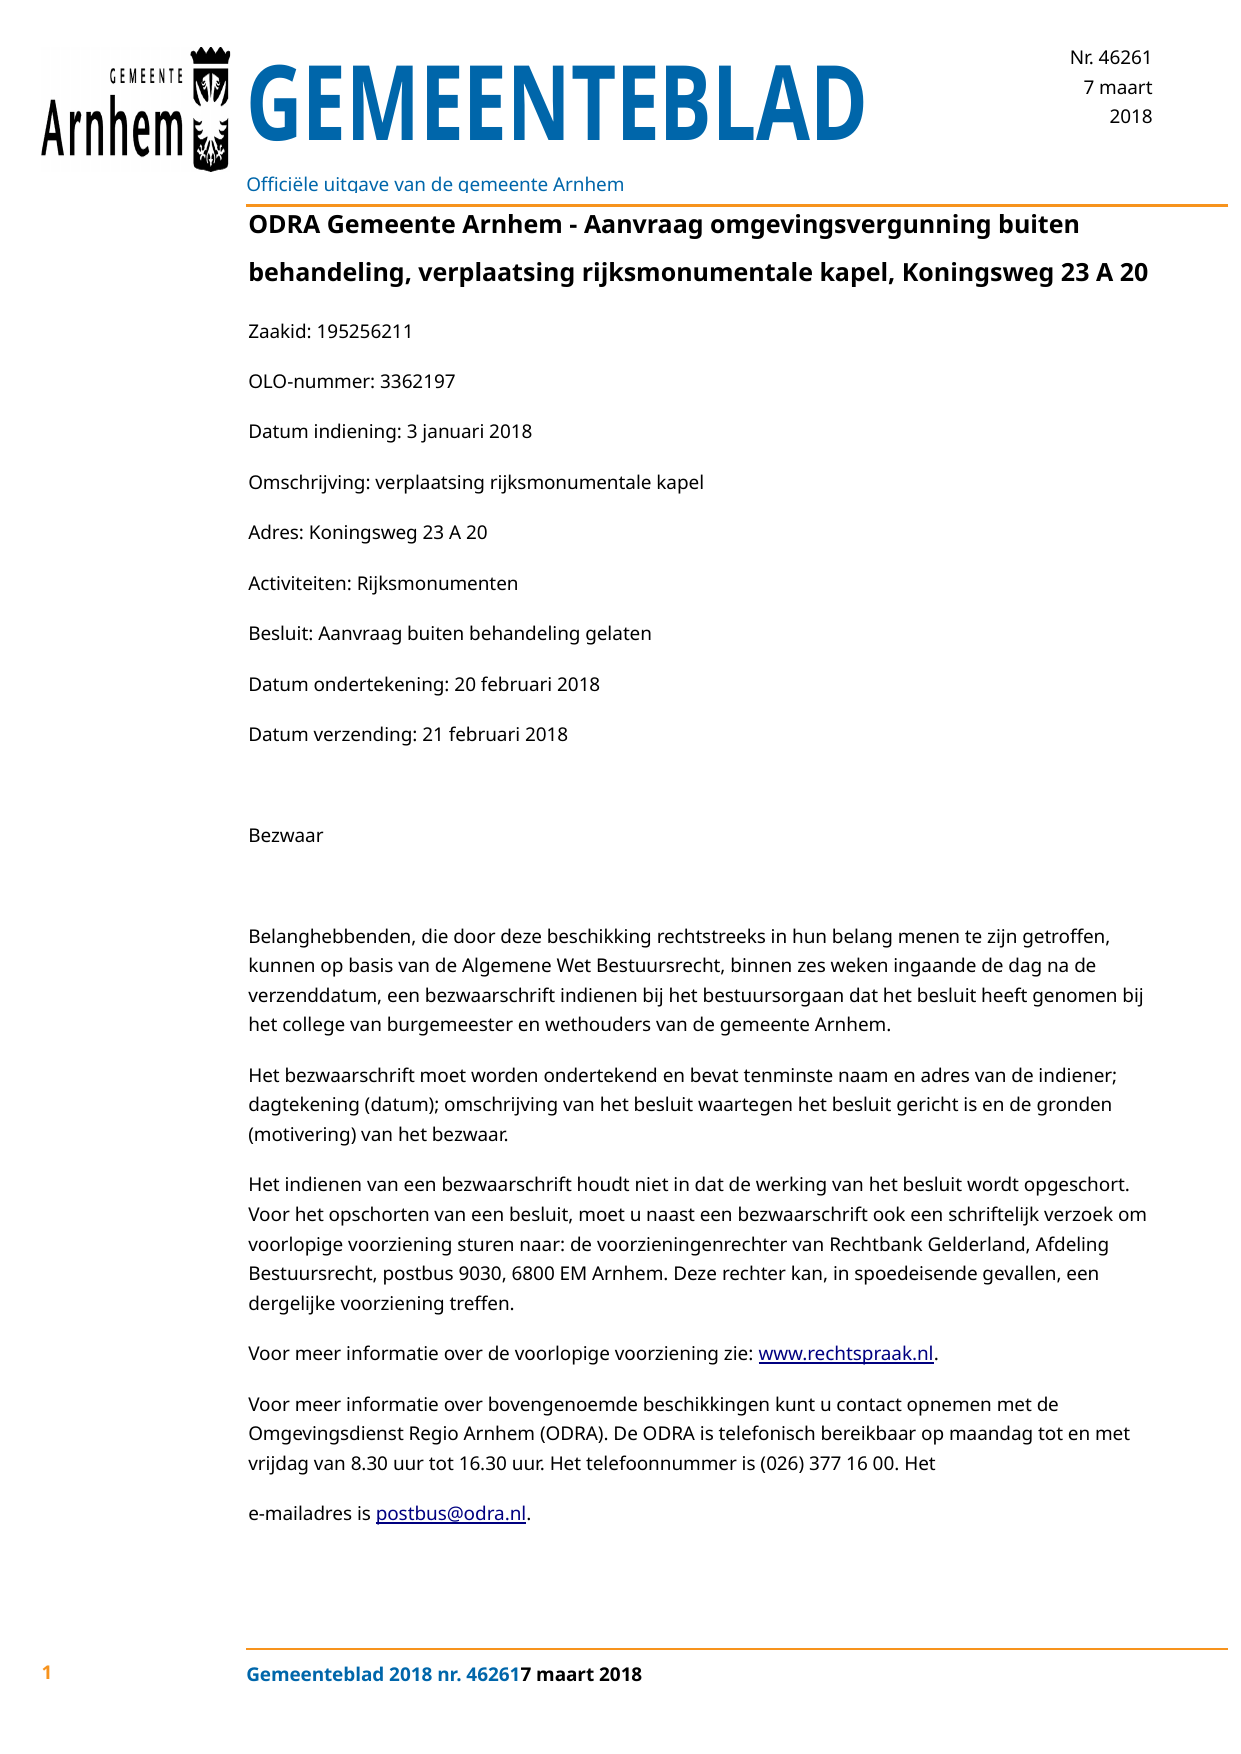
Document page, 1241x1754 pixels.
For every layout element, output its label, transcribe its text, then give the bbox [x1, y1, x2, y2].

text Datum verzending: 21 februari 2018 [248, 721, 1152, 747]
text Het bezwaarschrift moet worden ondertekend en bevat tenminste naam en adres van de indiener; dagtekening (datum); omschrijving van het besluit waartegen het besluit gericht is en de gronden (motivering) van het bezwaar. [248, 1062, 1152, 1147]
picture [41, 47, 231, 172]
text Datum indiening: 3 januari 2018 [248, 419, 1152, 444]
text Belanghebbenden, die door deze beschikking rechtstreeks in hun belang menen te zijn getroffen, kunnen op basis van de Algemene Wet Bestuursrecht, binnen zes weken ingaande de dag na de verzenddatum, een bezwaarschrift indienen bij het bestuursorgaan dat het besluit heeft genomen bij het college van burgemeester en wethouders van de gemeente Arnhem. [248, 923, 1152, 1037]
text Bezwaar [248, 822, 1152, 848]
text ODRA Gemeente Arnhem - Aanvraag omgevingsvergunning buiten behandeling, verplaatsing rijksmonumentale kapel, Koningsweg 23 A 20 [248, 207, 1152, 288]
text Besluit: Aanvraag buiten behandeling gelaten [248, 620, 1152, 646]
text e-mailadres is postbus@odra.nl. [248, 1500, 1152, 1526]
text Voor meer informatie over bovengenoemde beschikkingen kunt u contact opnemen met de Omgevingsdienst Regio Arnhem (ODRA). De ODRA is telefonisch bereikbaar op maandag tot en met vrijdag van 8.30 uur tot 16.30 uur. Het telefoonnummer is (026) 377 16 00. Het [248, 1391, 1152, 1476]
text Activiteiten: Rijksmonumenten [248, 570, 1152, 596]
text Adres: Koningsweg 23 A 20 [248, 519, 1152, 545]
text Omschrijving: verplaatsing rijksmonumentale kapel [248, 469, 1152, 495]
text Het indienen van een bezwaarschrift houdt niet in dat de werking van het besluit wordt opgeschort. Voor het opschorten van een besluit, moet u naast een bezwaarschrift ook een schriftelijk verzoek om voorlopige voorziening sturen naar: de voorzieningenrechter van Rechtbank Gelderland, Afdeling Bestuursrecht, postbus 9030, 6800 EM Arnhem. Deze rechter kan, in spoedeisende gevallen, een dergelijke voorziening treffen. [248, 1172, 1152, 1316]
text Zaakid: 195256211 [248, 318, 1152, 344]
text OLO-nummer: 3362197 [248, 368, 1152, 394]
text Datum ondertekening: 20 februari 2018 [248, 671, 1152, 697]
text Voor meer informatie over de voorlopige voorziening zie: www.rechtspraak.nl. [248, 1340, 1152, 1366]
